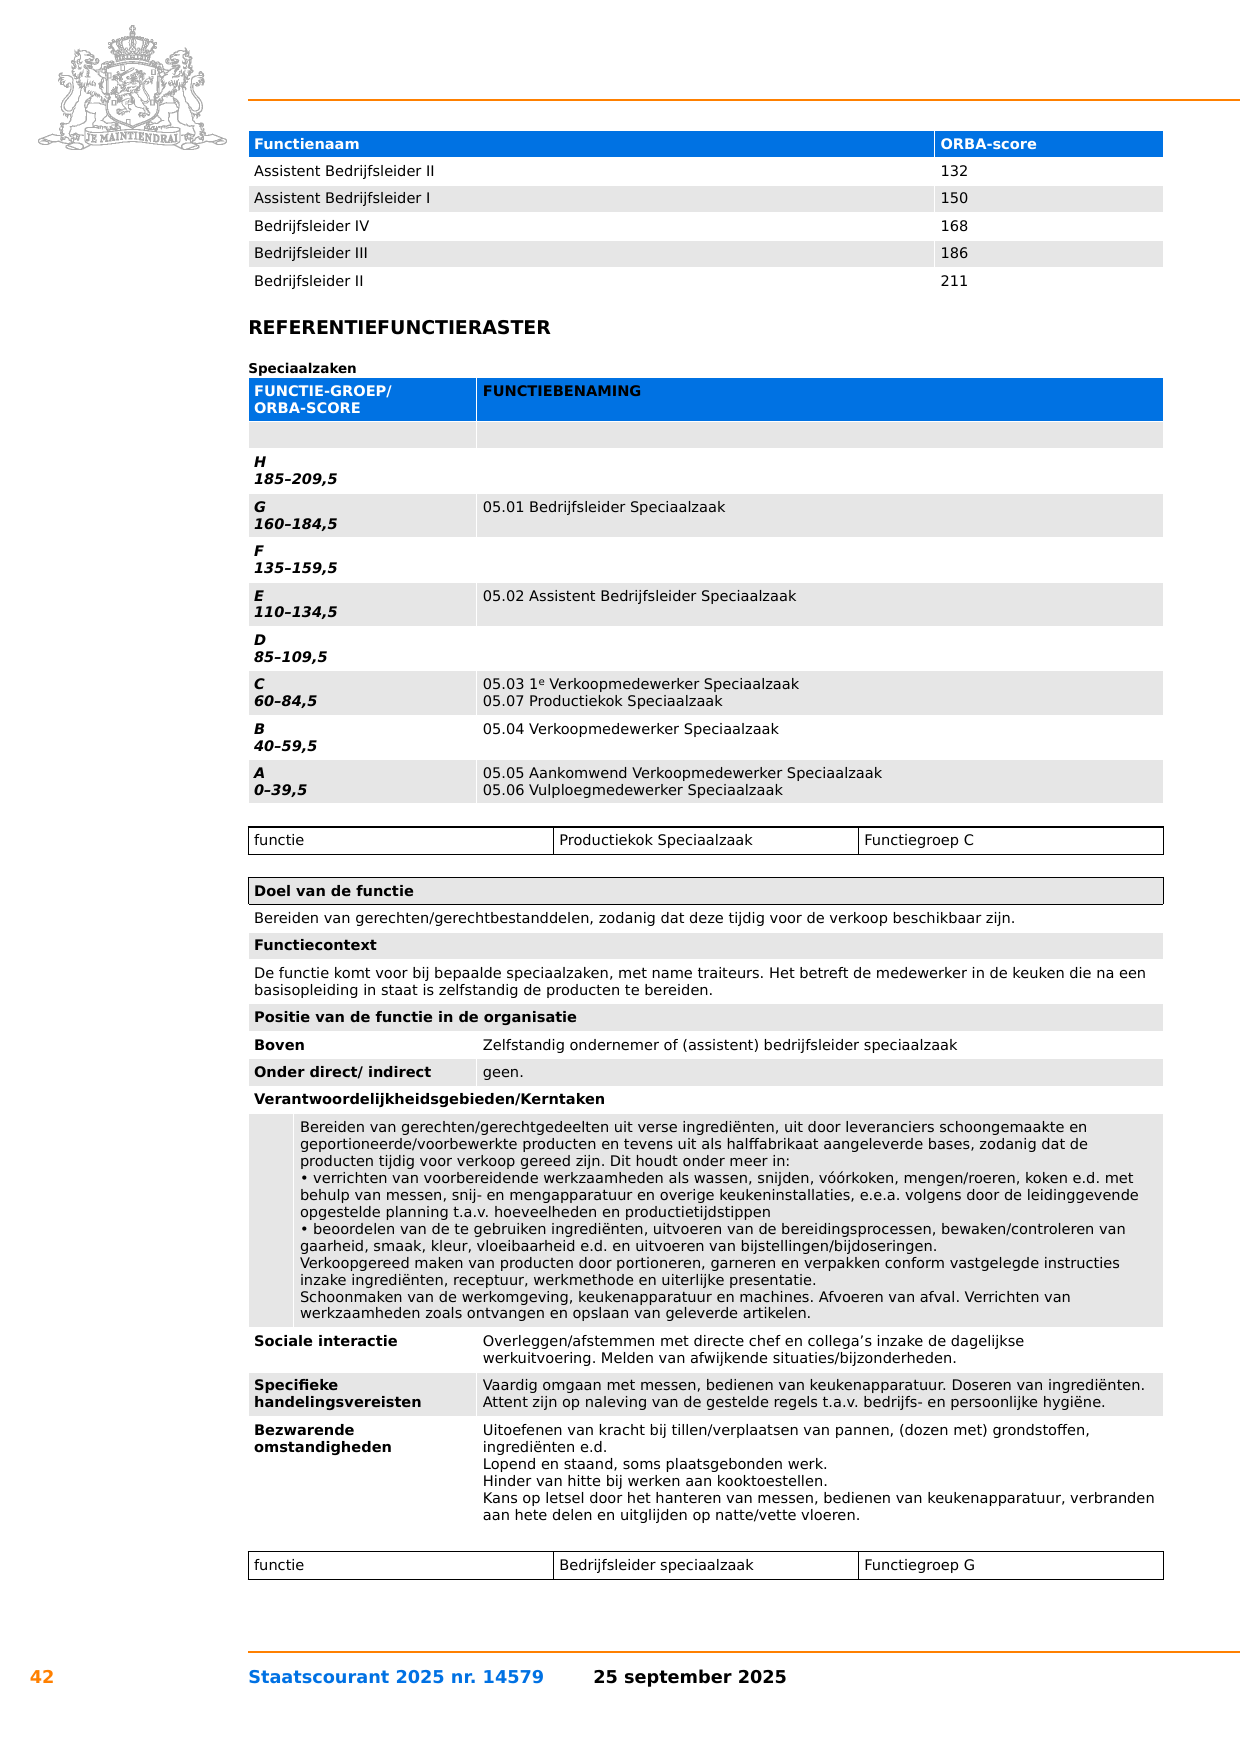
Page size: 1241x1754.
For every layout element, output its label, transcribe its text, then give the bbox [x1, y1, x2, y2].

table_cell E 110–134,5 [249, 583, 476, 626]
table_cell Assistent Bedrijfsleider II [249, 158, 934, 185]
table_header Productiekok Speciaalzaak [554, 828, 858, 854]
table_cell 05.04 Verkoopmedewerker Speciaalzaak [477, 716, 1163, 759]
table_cell D 85–109,5 [249, 627, 476, 670]
table_cell 186 [935, 241, 1163, 267]
table_cell B 40–59,5 [249, 716, 476, 759]
table_cell 132 [935, 158, 1163, 185]
table_cell Positie van de functie in de organisatie [249, 1004, 1163, 1031]
table_cell [477, 538, 1163, 582]
table_header functie [249, 1552, 553, 1578]
table_cell 150 [935, 186, 1163, 212]
table_header Functiegroep G [859, 1552, 1163, 1578]
table_cell H 185–209,5 [249, 450, 476, 493]
table_cell Bezwarende omstandigheden [249, 1417, 476, 1528]
table_cell De functie komt voor bij bepaalde speciaalzaken, met name traiteurs. Het betreft de medewerker in de keuken die na een basisopleiding in staat is zelfstandig de producten te bereiden. [249, 960, 1163, 1003]
table_cell Zelfstandig ondernemer of (assistent) bedrijfsleider speciaalzaak [477, 1032, 1163, 1058]
table_header functie [249, 828, 553, 854]
table_cell Vaardig omgaan met messen, bedienen van keukenapparatuur. Doseren van ingrediënten. Attent zijn op naleving van de gestelde regels t.a.v. bedrijfs- en persoonlijke hygiëne. [477, 1373, 1163, 1416]
table_cell Bedrijfsleider II [249, 268, 934, 294]
table_header Functienaam [249, 131, 934, 157]
table_cell Bedrijfsleider IV [249, 213, 934, 239]
table_header ORBA-score [935, 131, 1163, 157]
table_cell C 60–84,5 [249, 671, 476, 715]
table_cell 05.01 Bedrijfsleider Speciaalzaak [477, 494, 1163, 537]
table_cell Bedrijfsleider III [249, 241, 934, 267]
table_cell Bereiden van gerechten/gerechtgedeelten uit verse ingrediënten, uit door leveranciers schoongemaakte en geportioneerde/voorbewerkte producten en tevens uit als halffabrikaat aangeleverde bases, zodanig dat de producten tijdig voor verkoop gereed zijn. Dit houdt onder meer in: • verrichten van voorbereidende werkzaamheden als wassen, snijden, vóórkoken, mengen/roeren, koken e.d. met behulp van messen, snij- en mengapparatuur en overige keukeninstallaties, e.e.a. volgens door de leidinggevende opgestelde planning t.a.v. hoeveelheden en productietijdstippen • beoordelen van de te gebruiken ingrediënten, uitvoeren van de bereidingsprocessen, bewaken/controleren van gaarheid, smaak, kleur, vloeibaarheid e.d. en uitvoeren van bijstellingen/bijdoseringen. Verkoopgereed maken van producten door portioneren, garneren en verpakken conform vastgelegde instructies inzake ingrediënten, receptuur, werkmethode en uiterlijke presentatie. Schoonmaken van de werkomgeving, keukenapparatuur en machines. Afvoeren van afval. Verrichten van werkzaamheden zoals ontvangen en opslaan van geleverde artikelen. [294, 1114, 1163, 1327]
table_cell geen. [477, 1059, 1163, 1086]
table_cell 211 [935, 268, 1163, 294]
table_cell Onder direct/ indirect [249, 1059, 476, 1086]
table_cell FUNCTIE-GROEP/ ORBA-SCORE [249, 378, 476, 421]
table_cell Verantwoordelijkheidsgebieden/Kerntaken [249, 1087, 1163, 1113]
table_header Bedrijfsleider speciaalzaak [554, 1552, 858, 1578]
table_cell 05.03 1e Verkoopmedewerker Speciaalzaak 05.07 Productiekok Speciaalzaak [477, 671, 1163, 715]
table_header Speciaalzaken [248, 361, 1163, 377]
table_cell Bereiden van gerechten/gerechtbestanddelen, zodanig dat deze tijdig voor de verkoop beschikbaar zijn. [249, 905, 1163, 932]
table_cell [477, 627, 1163, 670]
table_cell 05.02 Assistent Bedrijfsleider Speciaalzaak [477, 583, 1163, 626]
table_cell Functiecontext [249, 933, 1163, 959]
table_cell [477, 450, 1163, 493]
table_cell Sociale interactie [249, 1328, 476, 1371]
table_cell A 0–39,5 [249, 760, 476, 803]
table_cell 168 [935, 213, 1163, 239]
table_cell Assistent Bedrijfsleider I [249, 186, 934, 212]
table_cell Boven [249, 1032, 476, 1058]
table_cell Uitoefenen van kracht bij tillen/verplaatsen van pannen, (dozen met) grondstoffen, ingrediënten e.d. Lopend en staand, soms plaatsgebonden werk. Hinder van hitte bij werken aan kooktoestellen. Kans op letsel door het hanteren van messen, bedienen van keukenapparatuur, verbranden aan hete delen en uitglijden op natte/vette vloeren. [477, 1417, 1163, 1528]
table_cell [249, 1114, 293, 1327]
table_cell G 160–184,5 [249, 494, 476, 537]
table_cell Specifieke handelingsvereisten [249, 1373, 476, 1416]
table_cell F 135–159,5 [249, 538, 476, 582]
table_header Functiegroep C [859, 828, 1163, 854]
table_cell 05.05 Aankomwend Verkoopmedewerker Speciaalzaak 05.06 Vulploegmedewerker Speciaalzaak [477, 760, 1163, 803]
table_cell Overleggen/afstemmen met directe chef en collega’s inzake de dagelijkse werkuitvoering. Melden van afwijkende situaties/bijzonderheden. [477, 1328, 1163, 1371]
table_header Doel van de functie [249, 878, 1163, 904]
table_cell FUNCTIEBENAMING [477, 378, 1163, 421]
picture [38, 25, 227, 150]
subtitle REFERENTIEFUNCTIERASTER [248, 317, 1163, 339]
